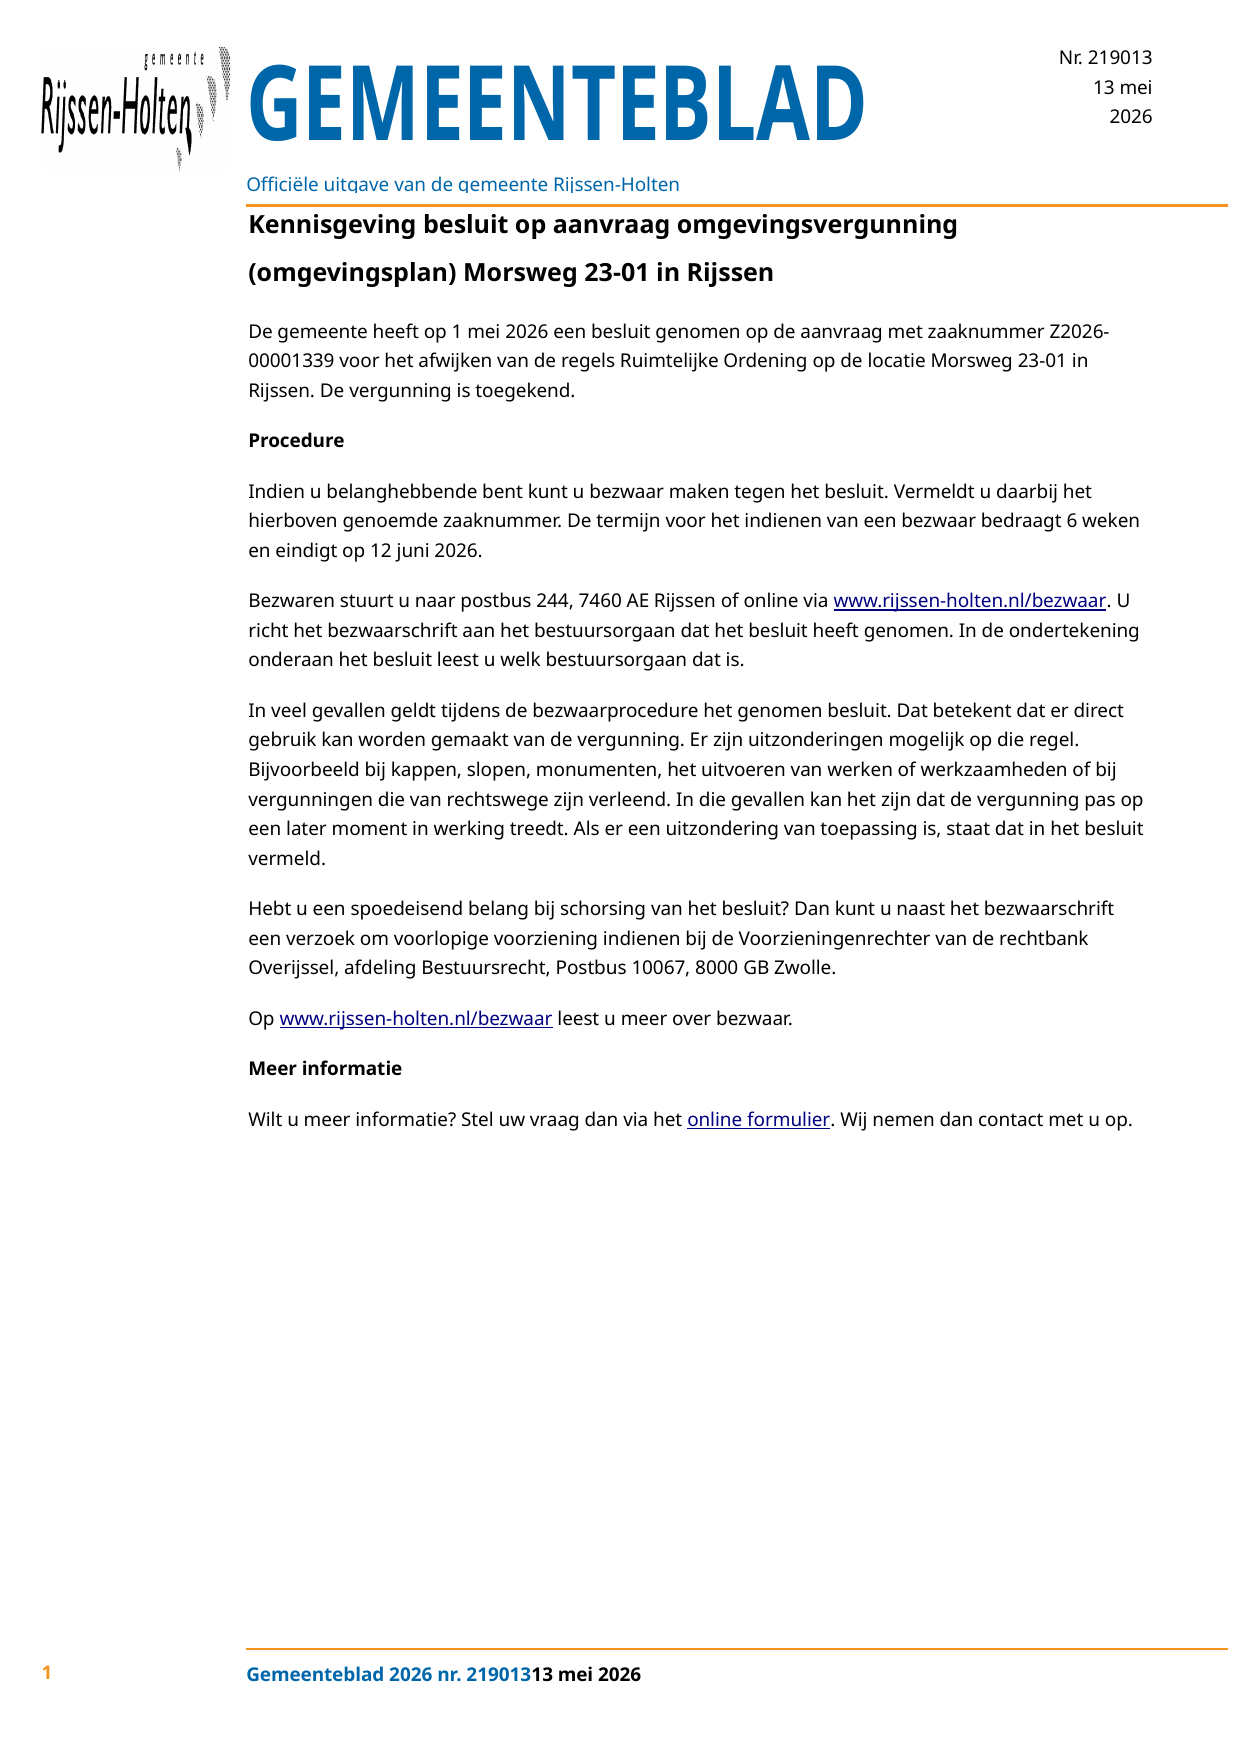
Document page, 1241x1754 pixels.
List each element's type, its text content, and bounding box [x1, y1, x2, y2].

text Indien u belanghebbende bent kunt u bezwaar maken tegen het besluit. Vermeldt u daarbij het hierboven genoemde zaaknummer. De termijn voor het indienen van een bezwaar bedraagt 6 weken en eindigt op 12 juni 2026. [248, 478, 1152, 563]
text Meer informatie [248, 1055, 1152, 1081]
text Procedure [248, 427, 1152, 453]
text Bezwaren stuurt u naar postbus 244, 7460 AE Rijssen of online via www.rijssen-holten.nl/bezwaar. U richt het bezwaarschrift aan het bestuursorgaan dat het besluit heeft genomen. In de ondertekening onderaan het besluit leest u welk bestuursorgaan dat is. [248, 587, 1152, 672]
text Op www.rijssen-holten.nl/bezwaar leest u meer over bezwaar. [248, 1005, 1152, 1031]
picture [41, 47, 231, 172]
text In veel gevallen geldt tijdens de bezwaarprocedure het genomen besluit. Dat betekent dat er direct gebruik kan worden gemaakt van de vergunning. Er zijn uitzonderingen mogelijk op die regel. Bijvoorbeeld bij kappen, slopen, monumenten, het uitvoeren van werken of werkzaamheden of bij vergunningen die van rechtswege zijn verleend. In die gevallen kan het zijn dat de vergunning pas op een later moment in werking treedt. Als er een uitzondering van toepassing is, staat dat in het besluit vermeld. [248, 697, 1152, 871]
text Hebt u een spoedeisend belang bij schorsing van het besluit? Dan kunt u naast het bezwaarschrift een verzoek om voorlopige voorziening indienen bij de Voorzieningenrechter van de rechtbank Overijssel, afdeling Bestuursrecht, Postbus 10067, 8000 GB Zwolle. [248, 895, 1152, 980]
text De gemeente heeft op 1 mei 2026 een besluit genomen op de aanvraag met zaaknummer Z2026-00001339 voor het afwijken van de regels Ruimtelijke Ordening op de locatie Morsweg 23-01 in Rijssen. De vergunning is toegekend. [248, 318, 1152, 403]
text Kennisgeving besluit op aanvraag omgevingsvergunning (omgevingsplan) Morsweg 23-01 in Rijssen [248, 207, 1152, 288]
text Wilt u meer informatie? Stel uw vraag dan via het online formulier. Wij nemen dan contact met u op. [248, 1106, 1152, 1132]
